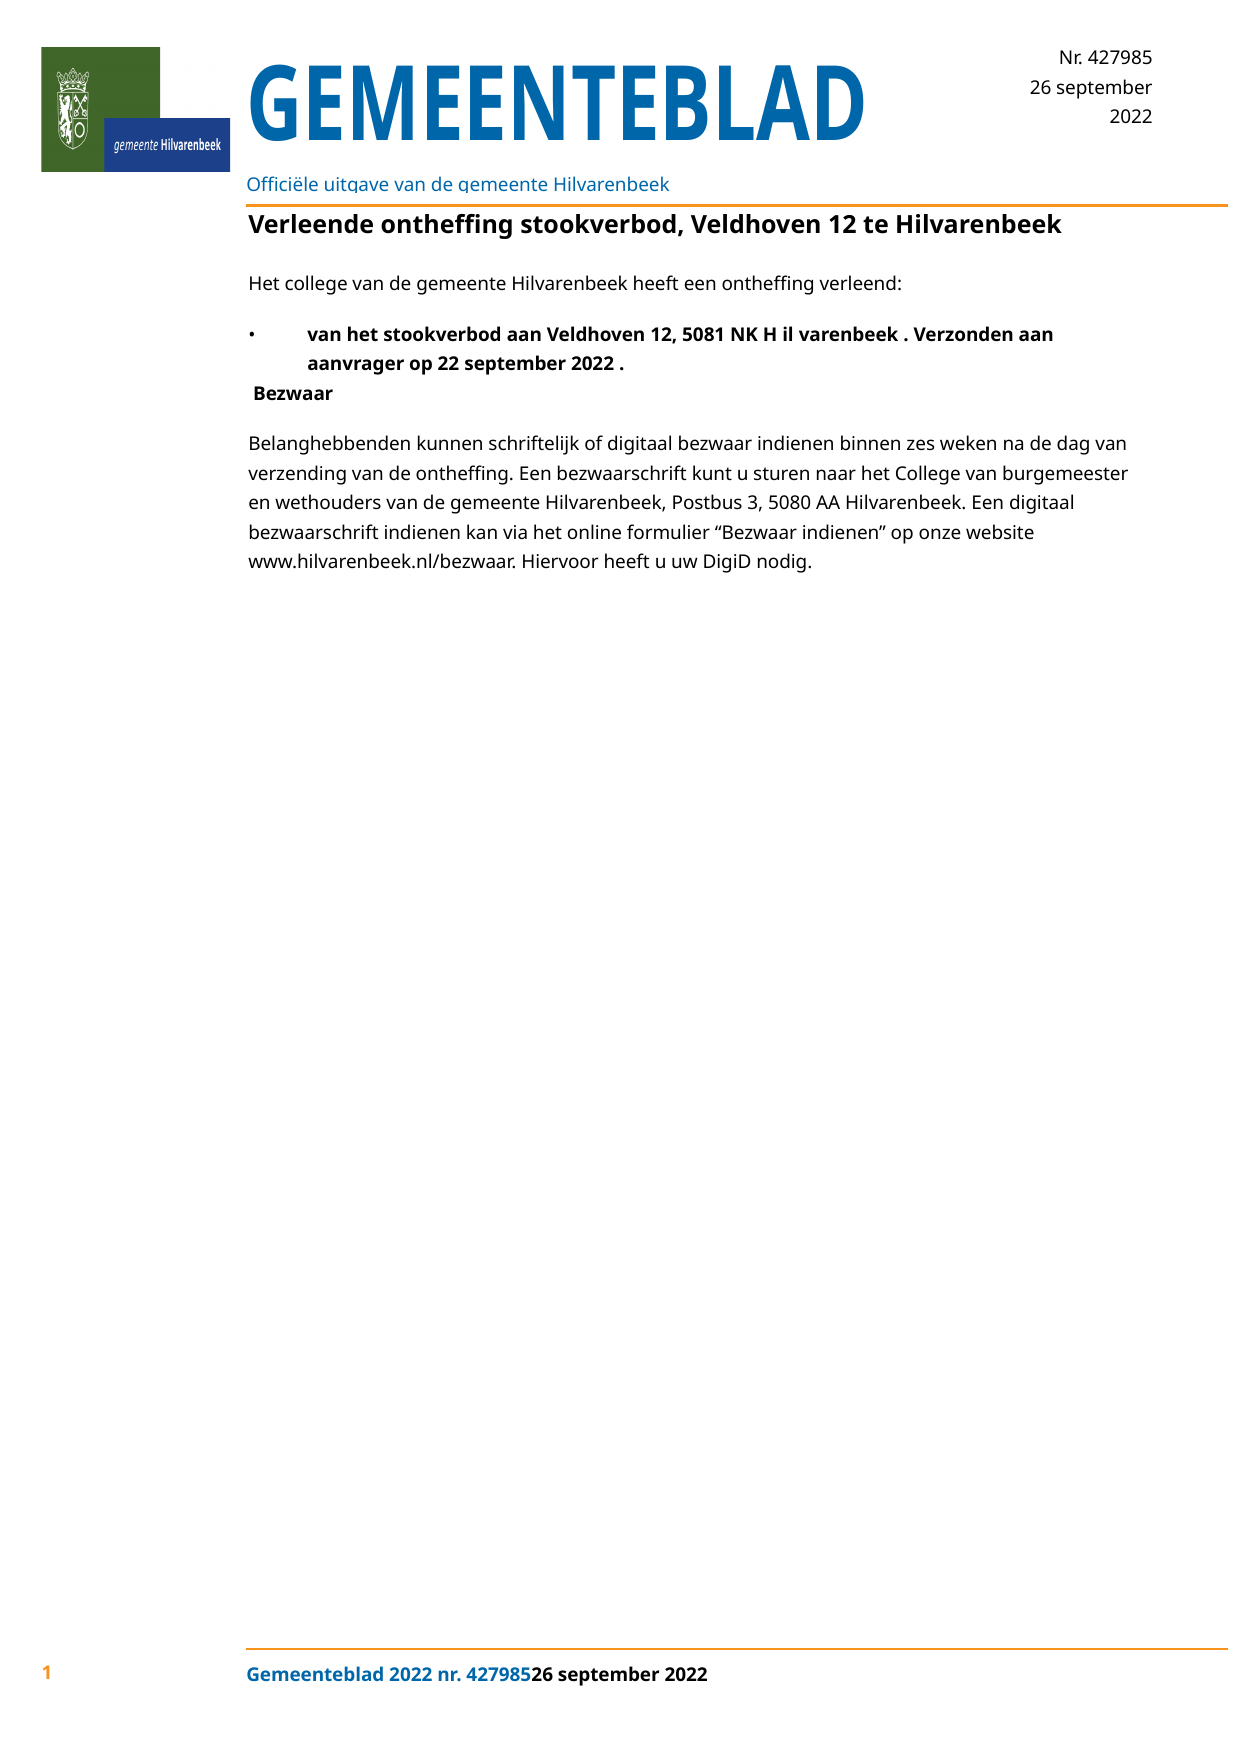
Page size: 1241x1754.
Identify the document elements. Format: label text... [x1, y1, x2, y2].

list van het stookverbod aan Veldhoven 12, 5081 NK H il varenbeek . Verzonden aan aanvrager op 22 september 2022 . [248, 321, 1152, 376]
text Het college van de gemeente Hilvarenbeek heeft een ontheffing verleend: [248, 270, 1152, 296]
picture [41, 47, 231, 172]
text Bezwaar [248, 380, 1152, 406]
text Belanghebbenden kunnen schriftelijk of digitaal bezwaar indienen binnen zes weken na de dag van verzending van de ontheffing. Een bezwaarschrift kunt u sturen naar het College van burgemeester en wethouders van de gemeente Hilvarenbeek, Postbus 3, 5080 AA Hilvarenbeek. Een digitaal bezwaarschrift indienen kan via het online formulier “Bezwaar indienen” op onze website www.hilvarenbeek.nl/bezwaar. Hiervoor heeft u uw DigiD nodig. [248, 430, 1152, 574]
text Verleende ontheffing stookverbod, Veldhoven 12 te Hilvarenbeek [248, 207, 1152, 241]
